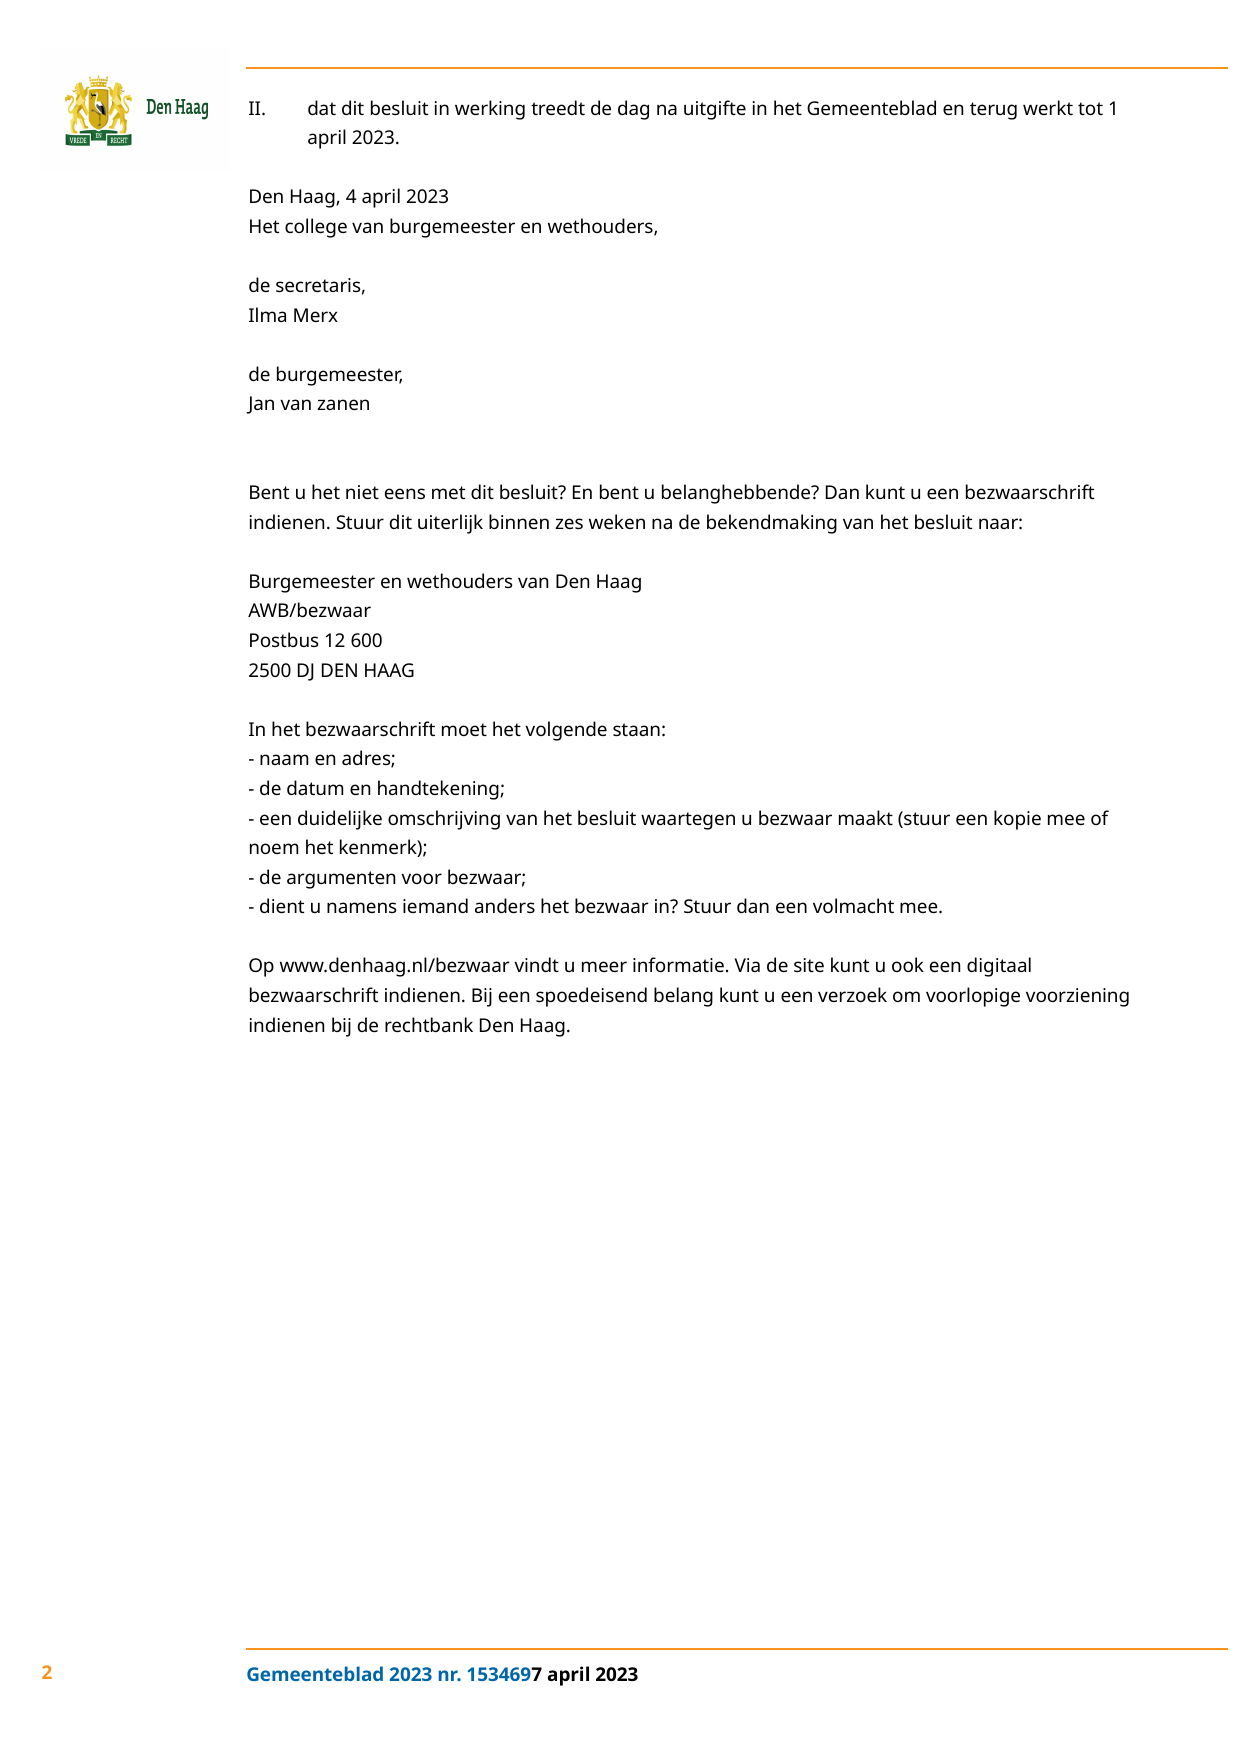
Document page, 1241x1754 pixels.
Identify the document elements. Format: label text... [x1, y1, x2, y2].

text - naam en adres; [248, 746, 1152, 771]
text de secretaris, [248, 272, 1152, 298]
text Het college van burgemeester en wethouders, [248, 213, 1152, 239]
text Postbus 12 600 [248, 627, 1152, 653]
text Jan van zanen [248, 391, 1152, 416]
list dat dit besluit in werking treedt de dag na uitgifte in het Gemeenteblad en terug werkt tot 1 april 2023. [248, 95, 1152, 150]
text - een duidelijke omschrijving van het besluit waartegen u bezwaar maakt (stuur een kopie mee of noem het kenmerk); [248, 805, 1152, 860]
picture [41, 47, 231, 172]
text AWB/bezwaar [248, 598, 1152, 623]
text Burgemeester en wethouders van Den Haag [248, 568, 1152, 594]
text - dient u namens iemand anders het bezwaar in? Stuur dan een volmacht mee. [248, 893, 1152, 919]
text - de argumenten voor bezwaar; [248, 864, 1152, 890]
text Den Haag, 4 april 2023 [248, 183, 1152, 209]
text Op www.denhaag.nl/bezwaar vindt u meer informatie. Via de site kunt u ook een digitaal bezwaarschrift indienen. Bij een spoedeisend belang kunt u een verzoek om voorlopige voorziening indienen bij de rechtbank Den Haag. [248, 953, 1152, 1038]
text Ilma Merx [248, 302, 1152, 328]
text 2500 DJ DEN HAAG [248, 657, 1152, 683]
text In het bezwaarschrift moet het volgende staan: [248, 716, 1152, 742]
text de burgemeester, [248, 361, 1152, 387]
text Bent u het niet eens met dit besluit? En bent u belanghebbende? Dan kunt u een bezwaarschrift indienen. Stuur dit uiterlijk binnen zes weken na de bekendmaking van het besluit naar: [248, 479, 1152, 535]
text - de datum en handtekening; [248, 775, 1152, 801]
